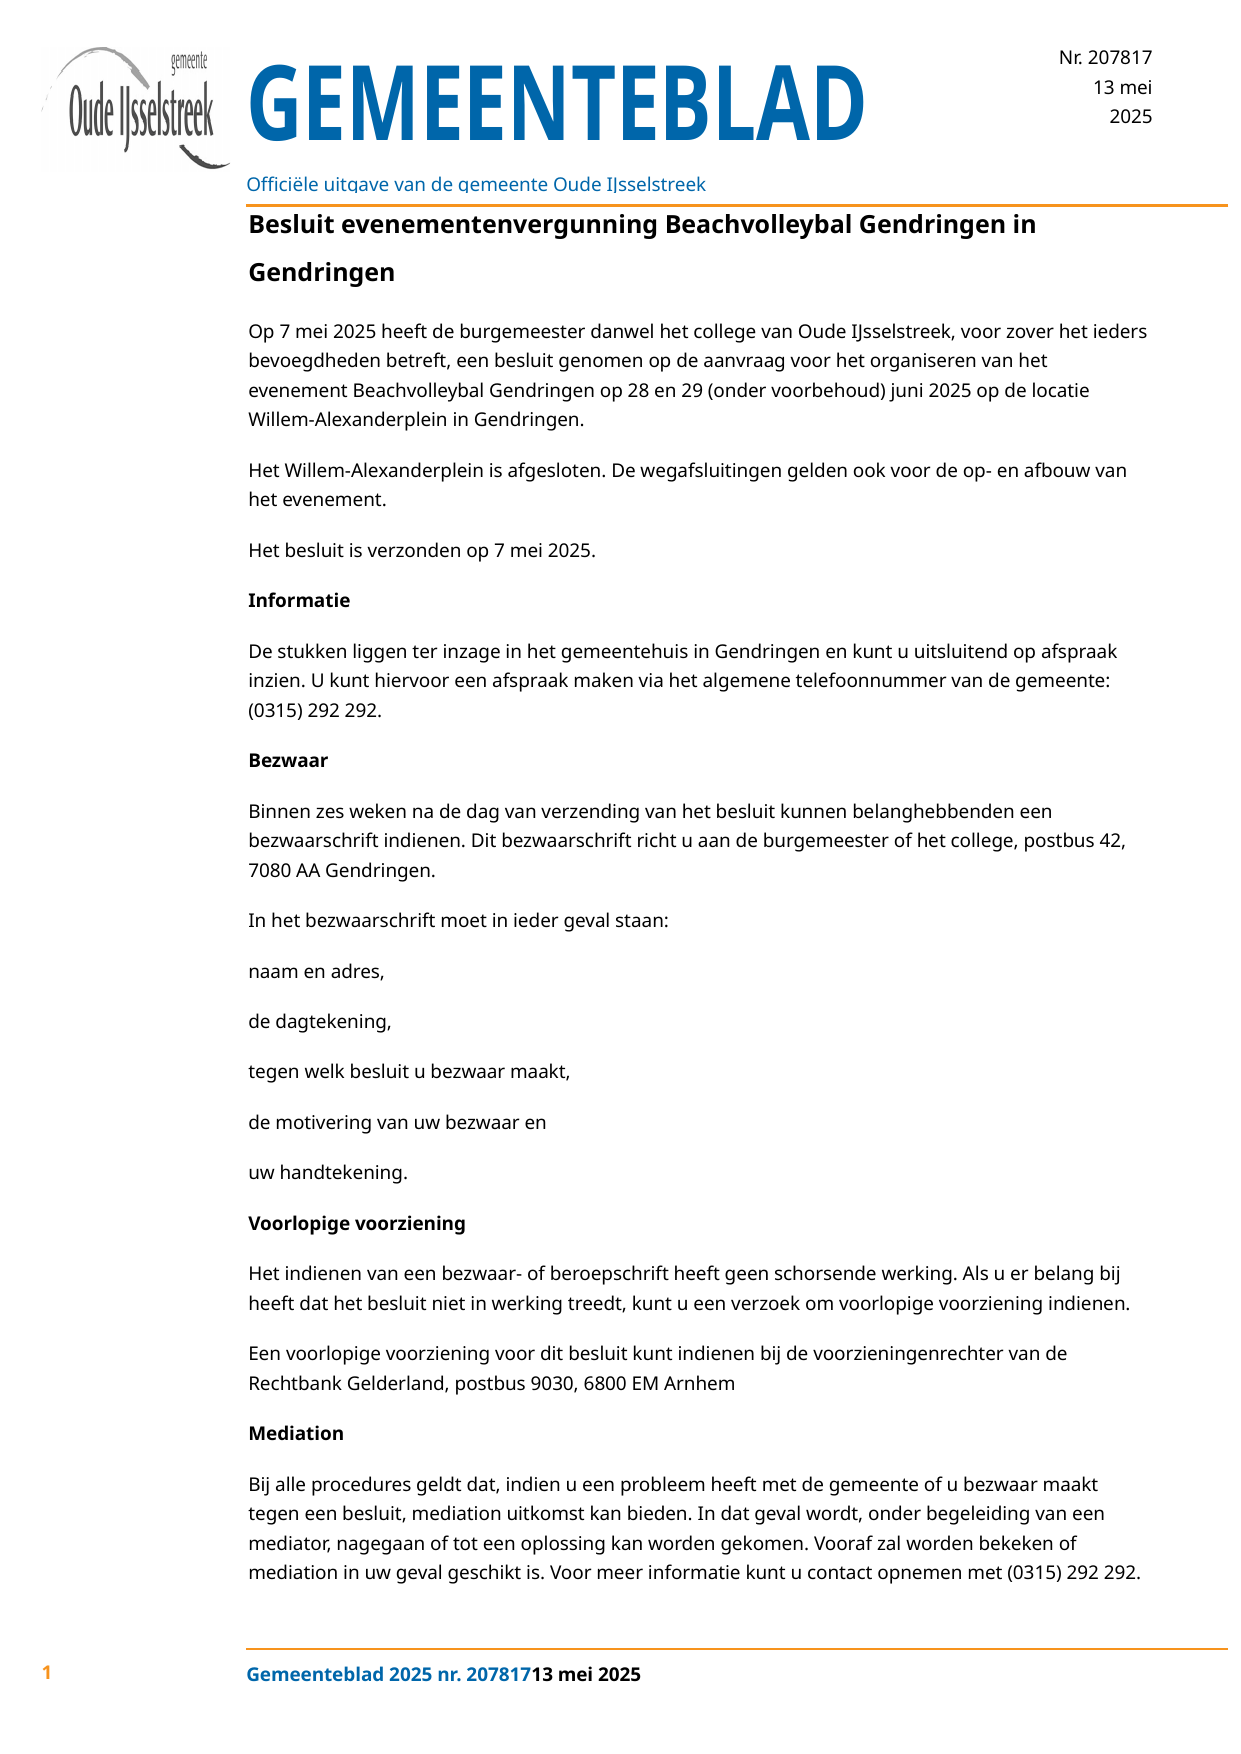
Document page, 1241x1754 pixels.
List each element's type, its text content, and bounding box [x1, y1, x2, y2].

text Voorlopige voorziening [248, 1210, 1152, 1236]
text uw handtekening. [248, 1159, 1152, 1185]
text Bezwaar [248, 747, 1152, 773]
text Informatie [248, 587, 1152, 613]
text naam en adres, [248, 958, 1152, 984]
text Mediation [248, 1420, 1152, 1446]
text Het besluit is verzonden op 7 mei 2025. [248, 537, 1152, 563]
picture [41, 47, 231, 172]
text Op 7 mei 2025 heeft de burgemeester danwel het college van Oude IJsselstreek, voor zover het ieders bevoegdheden betreft, een besluit genomen op de aanvraag voor het organiseren van het evenement Beachvolleybal Gendringen op 28 en 29 (onder voorbehoud) juni 2025 op de locatie Willem-Alexanderplein in Gendringen. [248, 318, 1152, 432]
text Het indienen van een bezwaar- of beroepschrift heeft geen schorsende werking. Als u er belang bij heeft dat het besluit niet in werking treedt, kunt u een verzoek om voorlopige voorziening indienen. [248, 1260, 1152, 1316]
text In het bezwaarschrift moet in ieder geval staan: [248, 907, 1152, 933]
text Binnen zes weken na de dag van verzending van het besluit kunnen belanghebbenden een bezwaarschrift indienen. Dit bezwaarschrift richt u aan de burgemeester of het college, postbus 42, 7080 AA Gendringen. [248, 798, 1152, 883]
text de motivering van uw bezwaar en [248, 1109, 1152, 1135]
text tegen welk besluit u bezwaar maakt, [248, 1059, 1152, 1084]
text Besluit evenementenvergunning Beachvolleybal Gendringen in Gendringen [248, 207, 1152, 288]
text Het Willem-Alexanderplein is afgesloten. De wegafsluitingen gelden ook voor de op- en afbouw van het evenement. [248, 457, 1152, 512]
text Een voorlopige voorziening voor dit besluit kunt indienen bij de voorzieningenrechter van de Rechtbank Gelderland, postbus 9030, 6800 EM Arnhem [248, 1340, 1152, 1396]
text de dagtekening, [248, 1008, 1152, 1034]
text Bij alle procedures geldt dat, indien u een probleem heeft met de gemeente of u bezwaar maakt tegen een besluit, mediation uitkomst kan bieden. In dat geval wordt, onder begeleiding van een mediator, nagegaan of tot een oplossing kan worden gekomen. Vooraf zal worden bekeken of mediation in uw geval geschikt is. Voor meer informatie kunt u contact opnemen met (0315) 292 292. [248, 1471, 1152, 1585]
text De stukken liggen ter inzage in het gemeentehuis in Gendringen en kunt u uitsluitend op afspraak inzien. U kunt hiervoor een afspraak maken via het algemene telefoonnummer van de gemeente: (0315) 292 292. [248, 638, 1152, 723]
